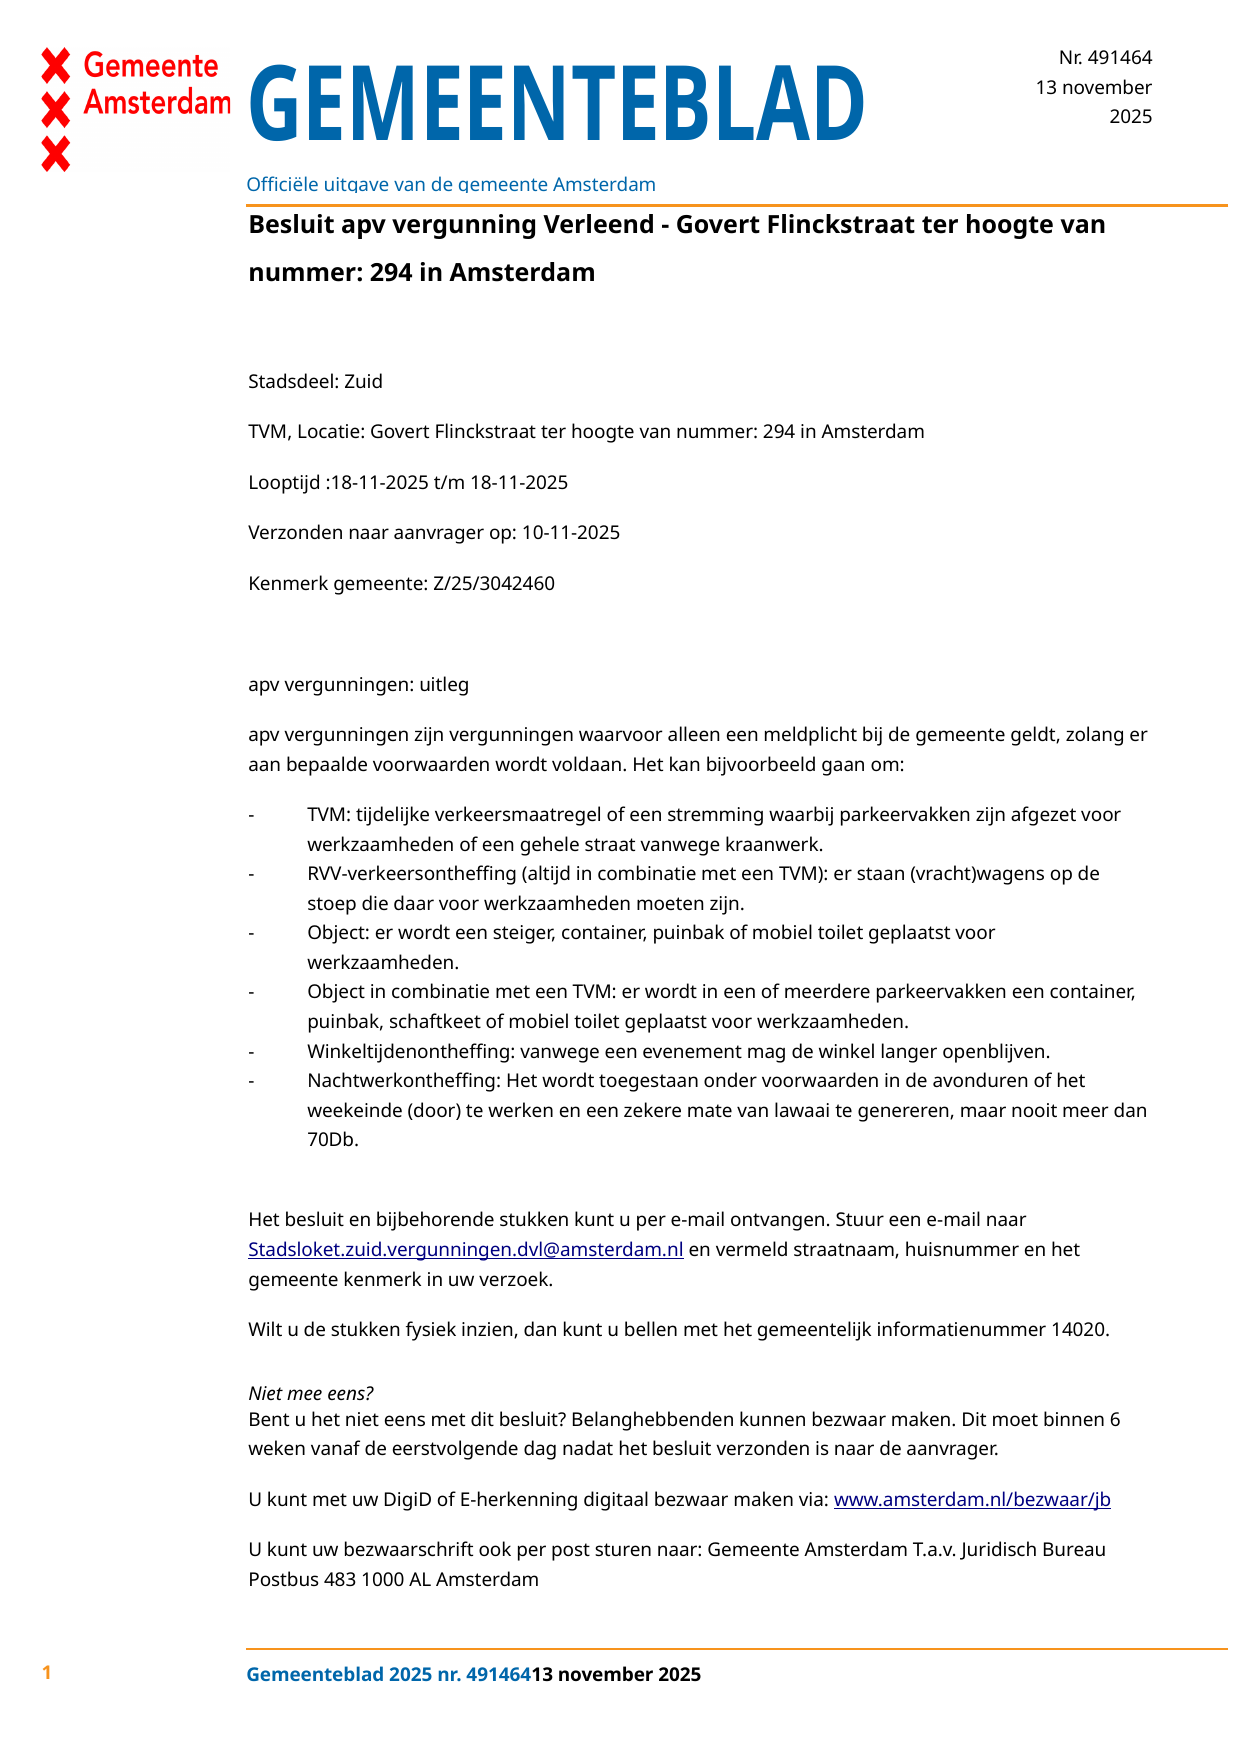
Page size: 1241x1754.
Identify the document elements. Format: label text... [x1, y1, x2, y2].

text Besluit apv vergunning Verleend - Govert Flinckstraat ter hoogte van nummer: 294 in Amsterdam [248, 207, 1152, 288]
list Winkeltijdenontheffing: vanwege een evenement mag de winkel langer openblijven. [248, 1038, 1152, 1064]
text Stadsdeel: Zuid [248, 368, 1152, 394]
text Wilt u de stukken fysiek inzien, dan kunt u bellen met het gemeentelijk informatienummer 14020. [248, 1316, 1152, 1342]
text apv vergunningen: uitleg [248, 671, 1152, 697]
text Verzonden naar aanvrager op: 10-11-2025 [248, 519, 1152, 545]
list RVV-verkeersontheffing (altijd in combinatie met een TVM): er staan (vracht)wagens op de stoep die daar voor werkzaamheden moeten zijn. [248, 860, 1152, 916]
text Kenmerk gemeente: Z/25/3042460 [248, 570, 1152, 596]
picture [41, 47, 231, 172]
text U kunt uw bezwaarschrift ook per post sturen naar: Gemeente Amsterdam T.a.v. Juridisch Bureau Postbus 483 1000 AL Amsterdam [248, 1536, 1152, 1592]
text U kunt met uw DigiD of E-herkenning digitaal bezwaar maken via: www.amsterdam.nl/bezwaar/jb [248, 1486, 1152, 1512]
text Niet mee eens? [248, 1380, 1152, 1406]
text TVM, Locatie: Govert Flinckstraat ter hoogte van nummer: 294 in Amsterdam [248, 419, 1152, 444]
list Nachtwerkontheffing: Het wordt toegestaan onder voorwaarden in de avonduren of het weekeinde (door) te werken en een zekere mate van lawaai te genereren, maar nooit meer dan 70Db. [248, 1067, 1152, 1152]
text apv vergunningen zijn vergunningen waarvoor alleen een meldplicht bij de gemeente geldt, zolang er aan bepaalde voorwaarden wordt voldaan. Het kan bijvoorbeeld gaan om: [248, 721, 1152, 777]
list Object in combinatie met een TVM: er wordt in een of meerdere parkeervakken een container, puinbak, schaftkeet of mobiel toilet geplaatst voor werkzaamheden. [248, 979, 1152, 1034]
text Het besluit en bijbehorende stukken kunt u per e-mail ontvangen. Stuur een e-mail naar Stadsloket.zuid.vergunningen.dvl@amsterdam.nl en vermeld straatnaam, huisnummer en het gemeente kenmerk in uw verzoek. [248, 1207, 1152, 1292]
text Looptijd :18-11-2025 t/m 18-11-2025 [248, 469, 1152, 495]
text Bent u het niet eens met dit besluit? Belanghebbenden kunnen bezwaar maken. Dit moet binnen 6 weken vanaf de eerstvolgende dag nadat het besluit verzonden is naar de aanvrager. [248, 1406, 1152, 1461]
list Object: er wordt een steiger, container, puinbak of mobiel toilet geplaatst voor werkzaamheden. [248, 919, 1152, 975]
list TVM: tijdelijke verkeersmaatregel of een stremming waarbij parkeervakken zijn afgezet voor werkzaamheden of een gehele straat vanwege kraanwerk. [248, 801, 1152, 857]
